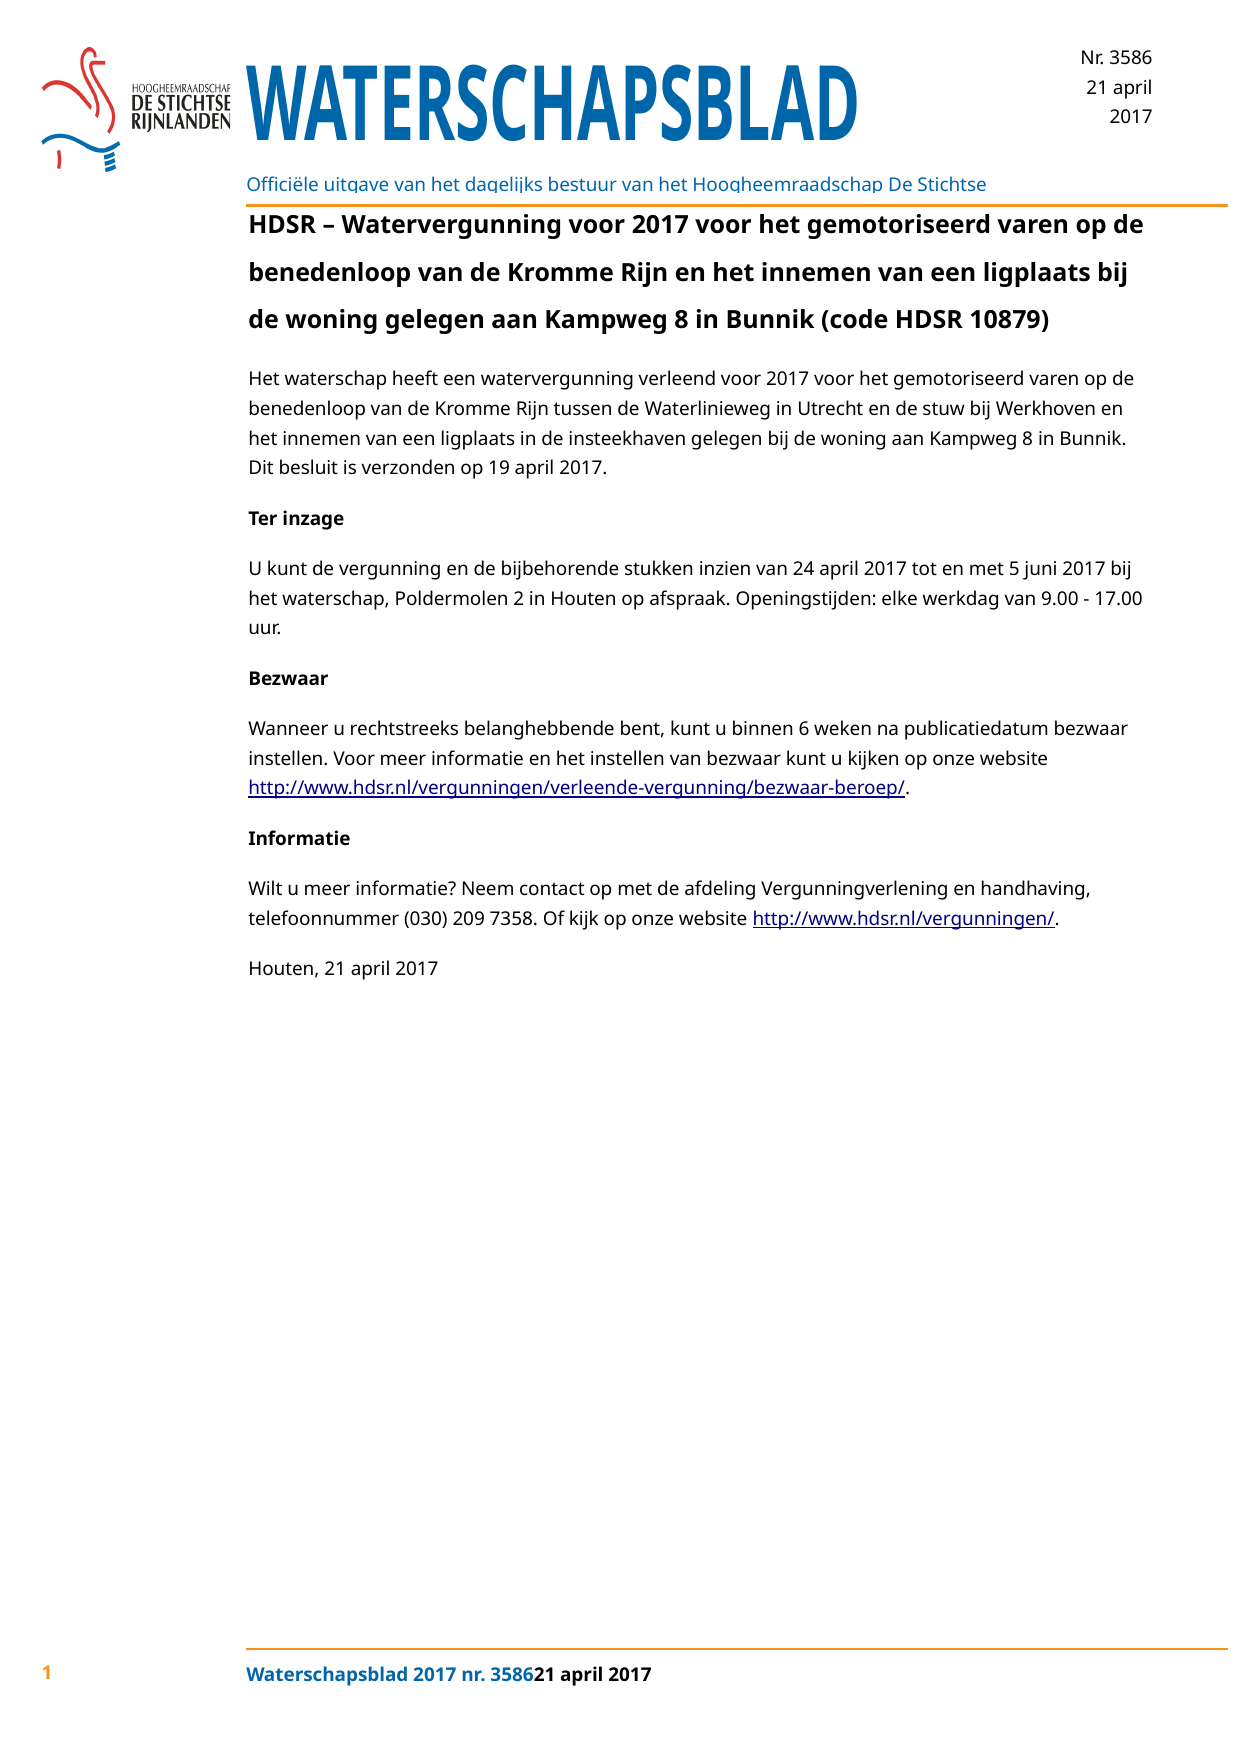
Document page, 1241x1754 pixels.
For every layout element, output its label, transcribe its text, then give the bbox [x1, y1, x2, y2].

text Informatie [248, 825, 1152, 850]
text Ter inzage [248, 505, 1152, 530]
text Wilt u meer informatie? Neem contact op met de afdeling Vergunningverlening en handhaving, telefoonnummer (030) 209 7358. Of kijk op onze website http://www.hdsr.nl/vergunningen/. [248, 875, 1152, 930]
text Bezwaar [248, 665, 1152, 690]
picture [41, 47, 231, 172]
text Het waterschap heeft een watervergunning verleend voor 2017 voor het gemotoriseerd varen op de benedenloop van de Kromme Rijn tussen de Waterlinieweg in Utrecht en de stuw bij Werkhoven en het innemen van een ligplaats in de insteekhaven gelegen bij de woning aan Kampweg 8 in Bunnik. Dit besluit is verzonden op 19 april 2017. [248, 366, 1152, 480]
text Houten, 21 april 2017 [248, 955, 1152, 981]
text Wanneer u rechtstreeks belanghebbende bent, kunt u binnen 6 weken na publicatiedatum bezwaar instellen. Voor meer informatie en het instellen van bezwaar kunt u kijken op onze website http://www.hdsr.nl/vergunningen/verleende-vergunning/bezwaar-beroep/. [248, 715, 1152, 800]
text U kunt de vergunning en de bijbehorende stukken inzien van 24 april 2017 tot en met 5 juni 2017 bij het waterschap, Poldermolen 2 in Houten op afspraak. Openingstijden: elke werkdag van 9.00 - 17.00 uur. [248, 555, 1152, 640]
text HDSR – Watervergunning voor 2017 voor het gemotoriseerd varen op de benedenloop van de Kromme Rijn en het innemen van een ligplaats bij de woning gelegen aan Kampweg 8 in Bunnik (code HDSR 10879) [248, 207, 1152, 336]
